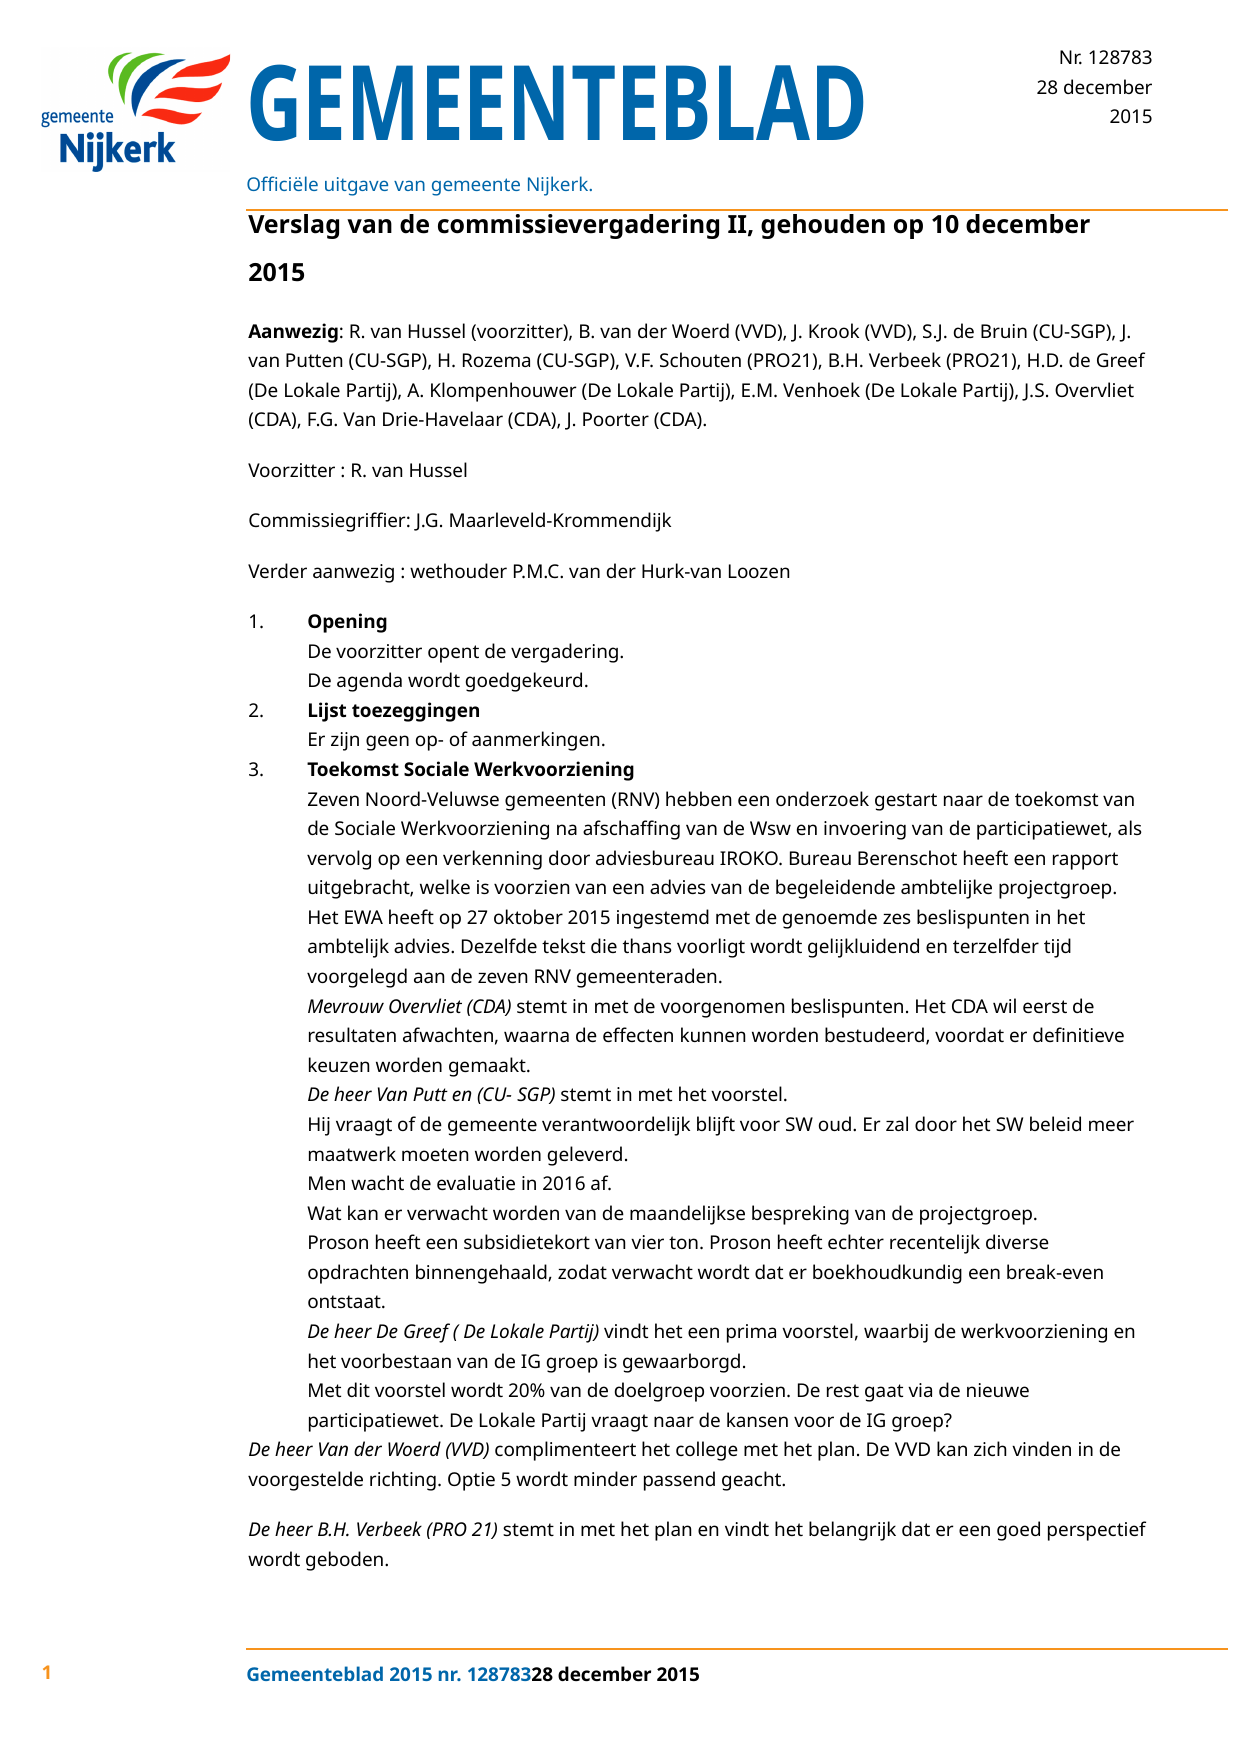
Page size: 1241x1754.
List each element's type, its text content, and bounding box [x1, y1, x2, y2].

text Voorzitter : R. van Hussel [248, 457, 1152, 483]
list Er zijn geen op- of aanmerkingen. [248, 727, 1152, 752]
text De heer Van der Woerd (VVD) complimenteert het college met het plan. De VVD kan zich vinden in de voorgestelde richting. Optie 5 wordt minder passend geacht. [248, 1437, 1152, 1492]
list Wat kan er verwacht worden van de maandelijkse bespreking van de projectgroep. [248, 1200, 1152, 1226]
list Met dit voorstel wordt 20% van de doelgroep voorzien. De rest gaat via de nieuwe participatiewet. De Lokale Partij vraagt naar de kansen voor de IG groep? [248, 1377, 1152, 1433]
list De heer Van Putt en (CU- SGP) stemt in met het voorstel. [248, 1082, 1152, 1107]
list Lijst toezeggingen [248, 697, 1152, 723]
list Men wacht de evaluatie in 2016 af. [248, 1170, 1152, 1196]
list De voorzitter opent de vergadering. [248, 638, 1152, 664]
text Commissiegriffier: J.G. Maarleveld-Krommendijk [248, 507, 1152, 533]
list Proson heeft een subsidietekort van vier ton. Proson heeft echter recentelijk diverse opdrachten binnengehaald, zodat verwacht wordt dat er boekhoudkundig een break-even ontstaat. [248, 1229, 1152, 1314]
list Mevrouw Overvliet (CDA) stemt in met de voorgenomen beslispunten. Het CDA wil eerst de resultaten afwachten, waarna de effecten kunnen worden bestudeerd, voordat er definitieve keuzen worden gemaakt. [248, 993, 1152, 1078]
text Verder aanwezig : wethouder P.M.C. van der Hurk-van Loozen [248, 558, 1152, 584]
list Hij vraagt of de gemeente verantwoordelijk blijft voor SW oud. Er zal door het SW beleid meer maatwerk moeten worden geleverd. [248, 1111, 1152, 1167]
list De agenda wordt goedgekeurd. [248, 667, 1152, 693]
text De heer B.H. Verbeek (PRO 21) stemt in met het plan en vindt het belangrijk dat er een goed perspectief wordt geboden. [248, 1517, 1152, 1572]
text Aanwezig: R. van Hussel (voorzitter), B. van der Woerd (VVD), J. Krook (VVD), S.J. de Bruin (CU-SGP), J. van Putten (CU-SGP), H. Rozema (CU-SGP), V.F. Schouten (PRO21), B.H. Verbeek (PRO21), H.D. de Greef (De Lokale Partij), A. Klompenhouwer (De Lokale Partij), E.M. Venhoek (De Lokale Partij), J.S. Overvliet (CDA), F.G. Van Drie-Havelaar (CDA), J. Poorter (CDA). [248, 318, 1152, 432]
text Verslag van de commissievergadering II, gehouden op 10 december 2015 [248, 211, 1152, 288]
list De heer De Greef ( De Lokale Partij) vindt het een prima voorstel, waarbij de werkvoorziening en het voorbestaan van de IG groep is gewaarborgd. [248, 1318, 1152, 1374]
list Zeven Noord-Veluwse gemeenten (RNV) hebben een onderzoek gestart naar de toekomst van de Sociale Werkvoorziening na afschaffing van de Wsw en invoering van de participatiewet, als vervolg op een verkenning door adviesbureau IROKO. Bureau Berenschot heeft een rapport uitgebracht, welke is voorzien van een advies van de begeleidende ambtelijke projectgroep. Het EWA heeft op 27 oktober 2015 ingestemd met de genoemde zes beslispunten in het ambtelijk advies. Dezelfde tekst die thans voorligt wordt gelijkluidend en terzelfder tijd voorgelegd aan de zeven RNV gemeenteraden. [248, 786, 1152, 989]
list Opening [248, 608, 1152, 634]
list Toekomst Sociale Werkvoorziening [248, 756, 1152, 782]
picture [41, 47, 231, 172]
